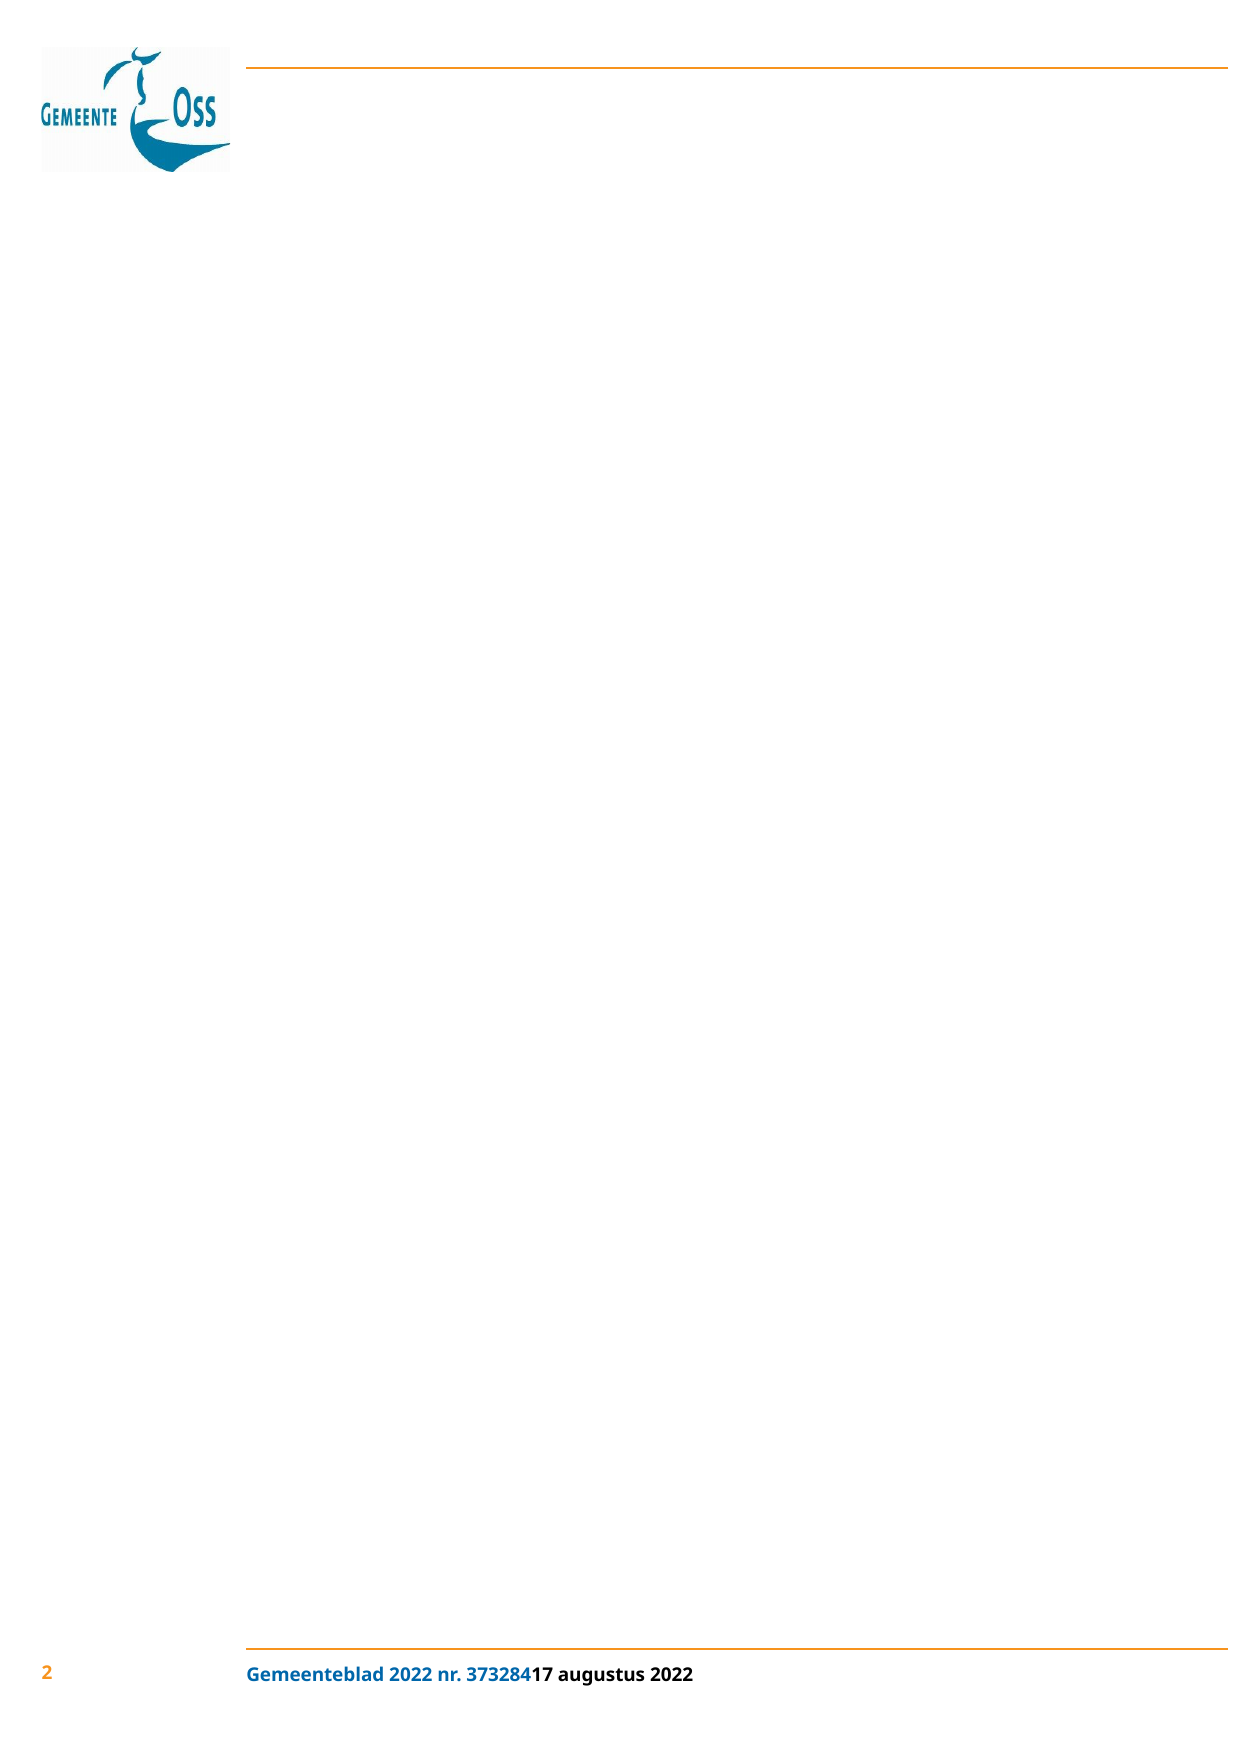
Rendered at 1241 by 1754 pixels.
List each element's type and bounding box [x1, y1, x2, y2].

picture [41, 47, 231, 172]
